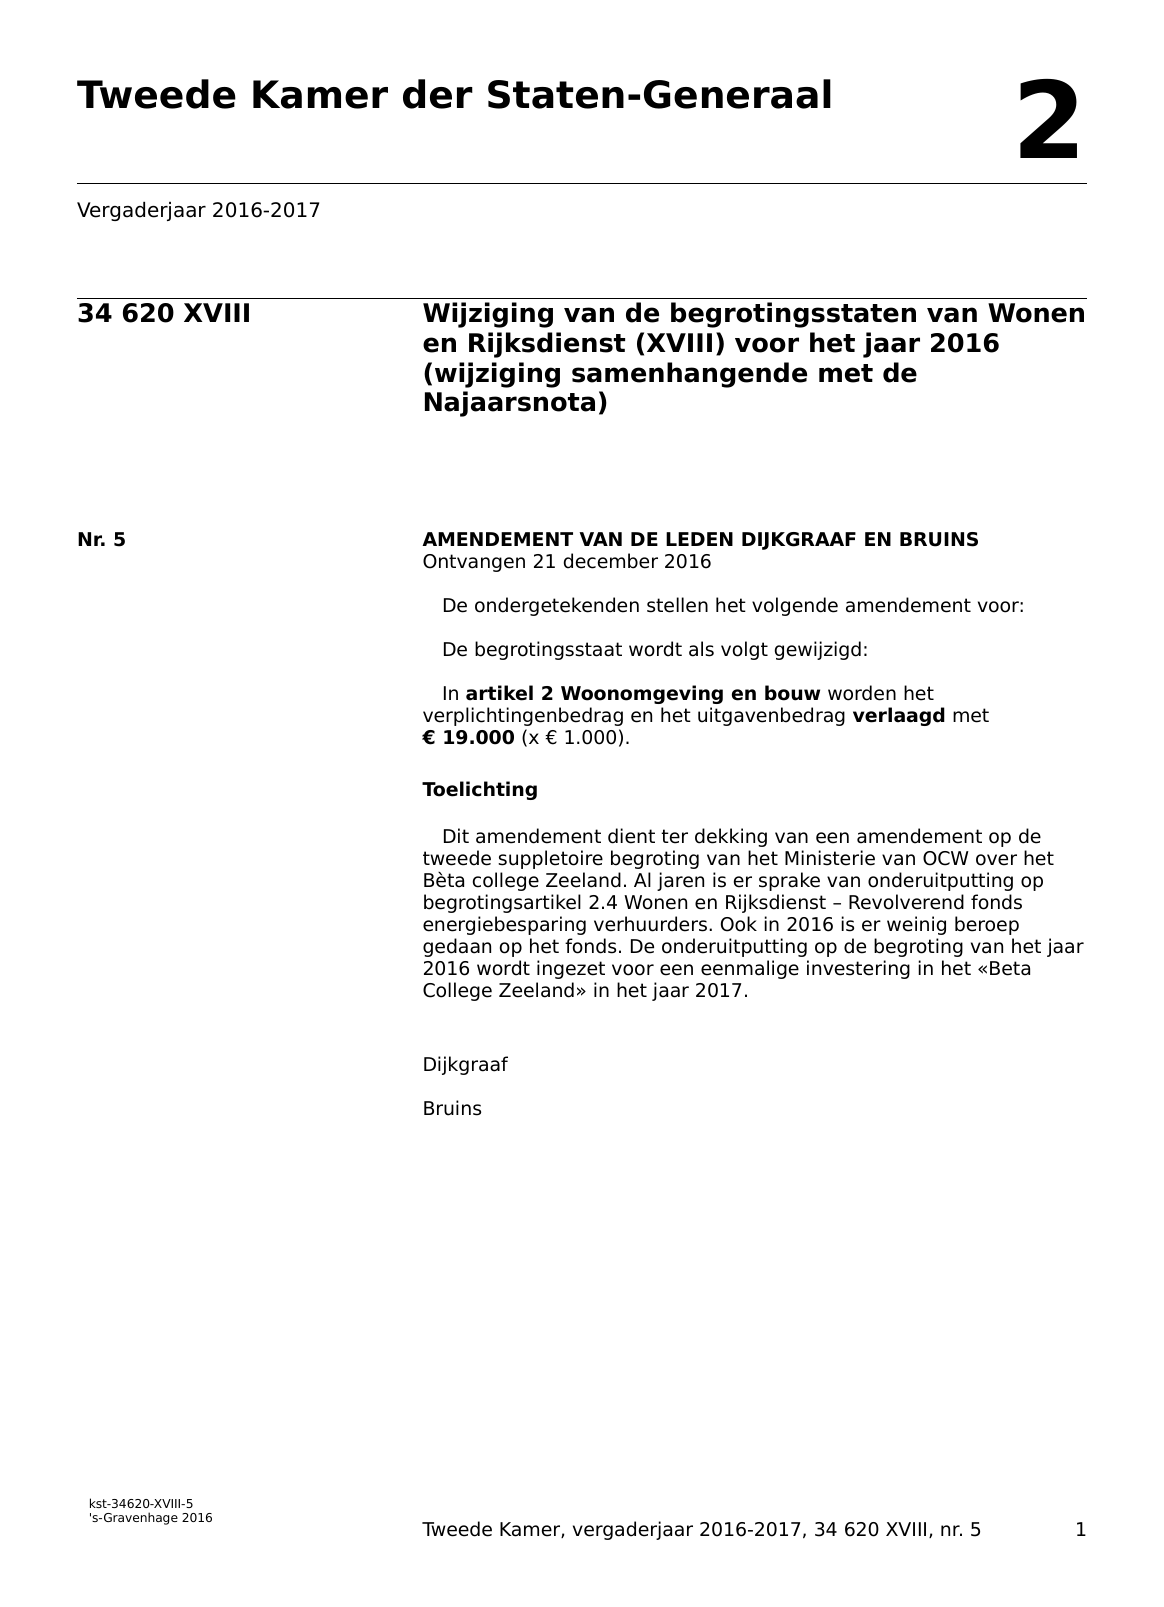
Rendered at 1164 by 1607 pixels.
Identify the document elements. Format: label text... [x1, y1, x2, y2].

text In artikel 2 Woonomgeving en bouw worden het verplichtingenbedrag en het uitgavenbedrag verlaagd met € 19.000 (x € 1.000). [422, 683, 1087, 749]
subtitle 34 620 XVIII Wijziging van de begrotingsstaten van Wonen en Rijksdienst (XVIII) voor het jaar 2016 (wijziging samenhangende met de Najaarsnota) [77, 299, 1087, 418]
subtitle Toelichting [422, 779, 1087, 801]
text 's-Gravenhage 2016 [88, 1511, 323, 1525]
table_header Tweede Kamer der Staten-Generaal [77, 59, 886, 183]
text Ontvangen 21 december 2016 [422, 551, 1087, 573]
text Dit amendement dient ter dekking van een amendement op de tweede suppletoire begroting van het Ministerie van OCW over het Bèta college Zeeland. Al jaren is er sprake van onderuitputting op begrotingsartikel 2.4 Wonen en Rijksdienst – Revolverend fonds energiebesparing verhuurders. Ook in 2016 is er weinig beroep gedaan op het fonds. De onderuitputting op de begroting van het jaar 2016 wordt ingezet voor een eenmalige investering in het «Beta College Zeeland» in het jaar 2017. [422, 826, 1087, 1002]
text De ondergetekenden stellen het volgende amendement voor: [422, 595, 1087, 617]
subtitle Nr. 5 AMENDEMENT VAN DE LEDEN DIJKGRAAF EN BRUINS [77, 529, 1087, 551]
table_header 2 [886, 59, 1087, 183]
table_cell Vergaderjaar 2016-2017 [77, 184, 1087, 298]
text De begrotingsstaat wordt als volgt gewijzigd: [422, 639, 1087, 661]
text Dijkgraaf Bruins [422, 1032, 1087, 1120]
text kst-34620-XVIII-5 [88, 1497, 323, 1511]
